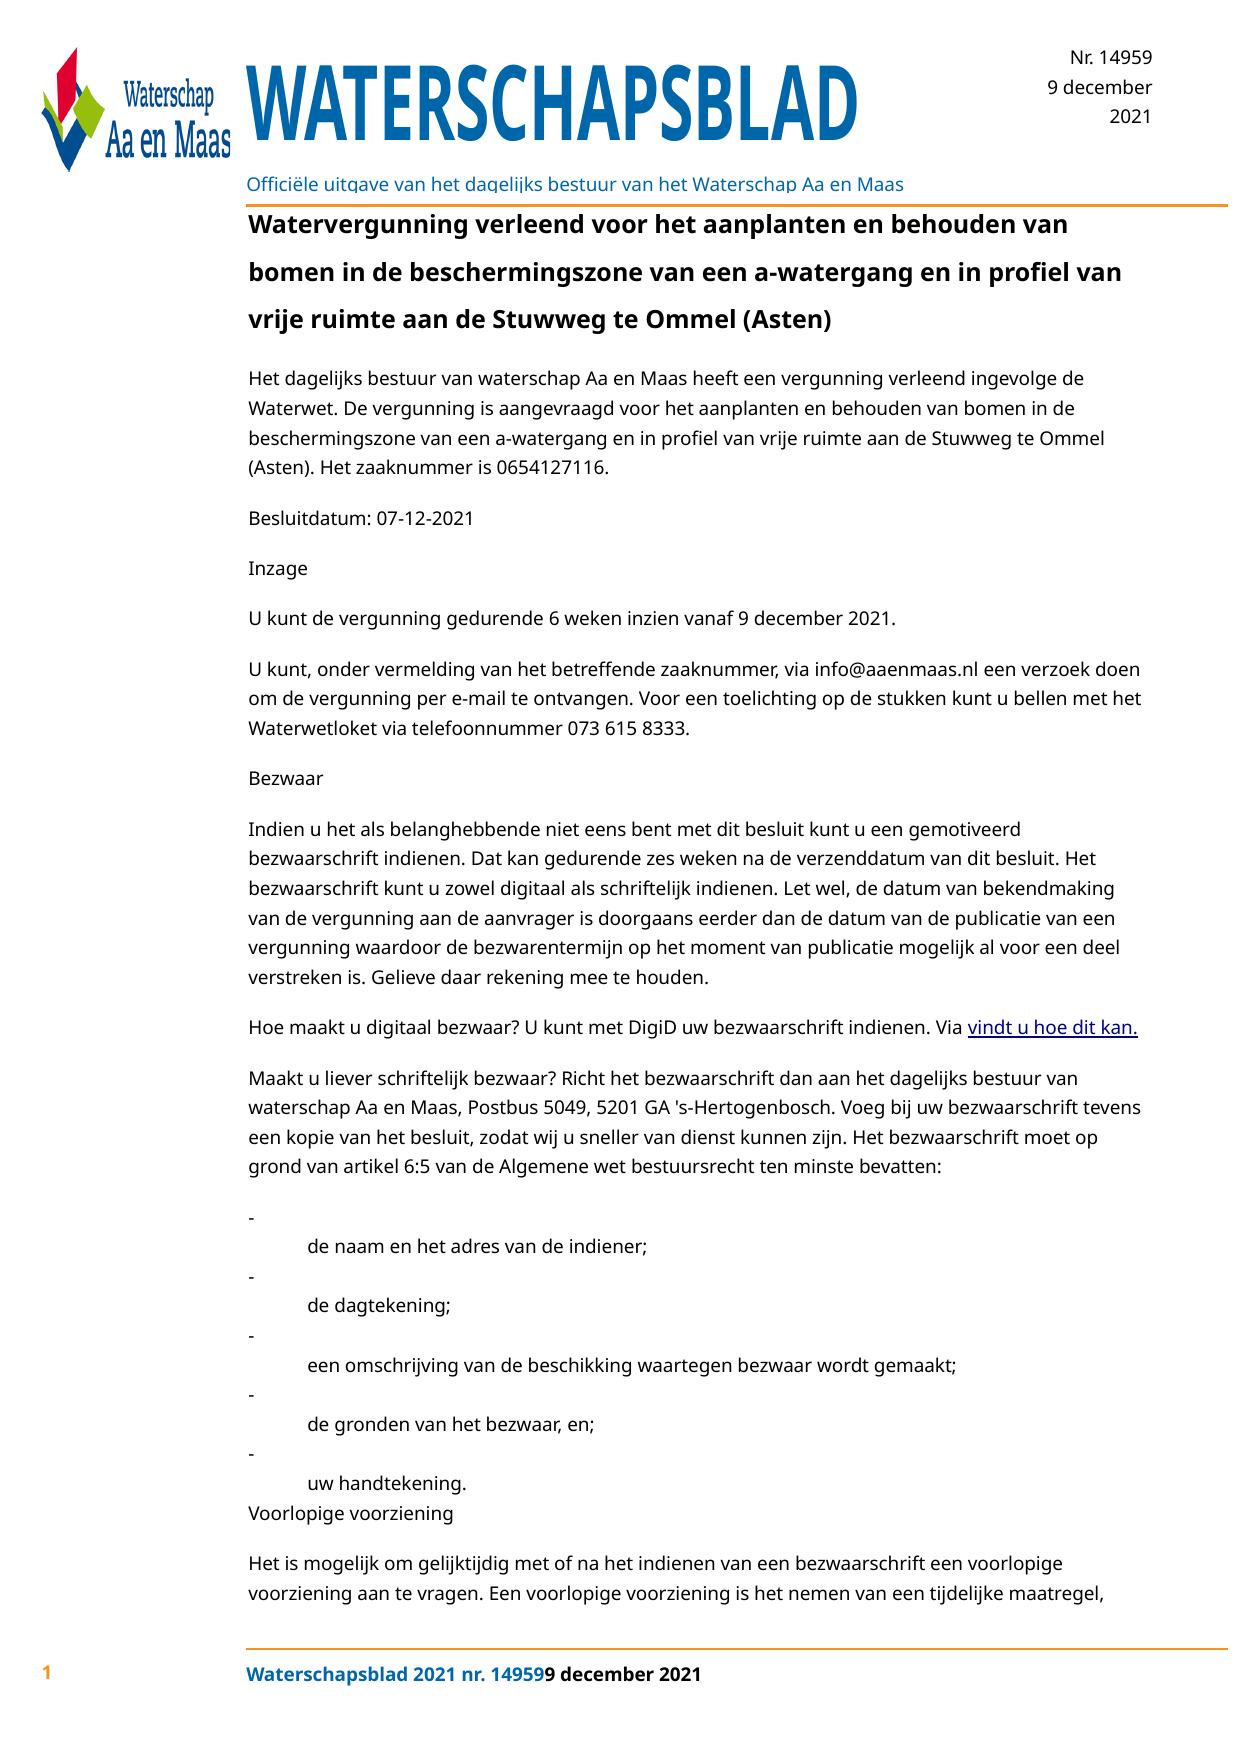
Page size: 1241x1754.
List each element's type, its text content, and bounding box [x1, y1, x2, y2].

text Hoe maakt u digitaal bezwaar? U kunt met DigiD uw bezwaarschrift indienen. Via vindt u hoe dit kan. [248, 1014, 1152, 1040]
text Het dagelijks bestuur van waterschap Aa en Maas heeft een vergunning verleend ingevolge de Waterwet. De vergunning is aangevraagd voor het aanplanten en behouden van bomen in de beschermingszone van een a-watergang en in profiel van vrije ruimte aan de Stuwweg te Ommel (Asten). Het zaaknummer is 0654127116. [248, 366, 1152, 480]
text Maakt u liever schriftelijk bezwaar? Richt het bezwaarschrift dan aan het dagelijks bestuur van waterschap Aa en Maas, Postbus 5049, 5201 GA 's-Hertogenbosch. Voeg bij uw bezwaarschrift tevens een kopie van het besluit, zodat wij u sneller van dienst kunnen zijn. Het bezwaarschrift moet op grond van artikel 6:5 van de Algemene wet bestuursrecht ten minste bevatten: [248, 1065, 1152, 1179]
text U kunt, onder vermelding van het betreffende zaaknummer, via info@aaenmaas.nl een verzoek doen om de vergunning per e-mail te ontvangen. Voor een toelichting op de stukken kunt u bellen met het Waterwetloket via telefoonnummer 073 615 8333. [248, 656, 1152, 741]
text U kunt de vergunning gedurende 6 weken inzien vanaf 9 december 2021. [248, 606, 1152, 631]
list de dagtekening; [248, 1293, 1152, 1318]
text Besluitdatum: 07-12-2021 [248, 505, 1152, 530]
text Indien u het als belanghebbende niet eens bent met dit besluit kunt u een gemotiveerd bezwaarschrift indienen. Dat kan gedurende zes weken na de verzenddatum van dit besluit. Het bezwaarschrift kunt u zowel digitaal als schriftelijk indienen. Let wel, de datum van bekendmaking van de vergunning aan de aanvrager is doorgaans eerder dan de datum van de publicatie van een vergunning waardoor de bezwarentermijn op het moment van publicatie mogelijk al voor een deel verstreken is. Gelieve daar rekening mee te houden. [248, 816, 1152, 989]
list de naam en het adres van de indiener; [248, 1233, 1152, 1259]
picture [41, 47, 231, 172]
text Bezwaar [248, 766, 1152, 791]
list een omschrijving van de beschikking waartegen bezwaar wordt gemaakt; [248, 1352, 1152, 1377]
text Het is mogelijk om gelijktijdig met of na het indienen van een bezwaarschrift een voorlopige voorziening aan te vragen. Een voorlopige voorziening is het nemen van een tijdelijke maatregel, [248, 1550, 1152, 1605]
list uw handtekening. [248, 1470, 1152, 1496]
list de gronden van het bezwaar, en; [248, 1411, 1152, 1437]
text Voorlopige voorziening [248, 1500, 1152, 1525]
text Inzage [248, 555, 1152, 581]
text Watervergunning verleend voor het aanplanten en behouden van bomen in de beschermingszone van een a-watergang en in profiel van vrije ruimte aan de Stuwweg te Ommel (Asten) [248, 207, 1152, 336]
